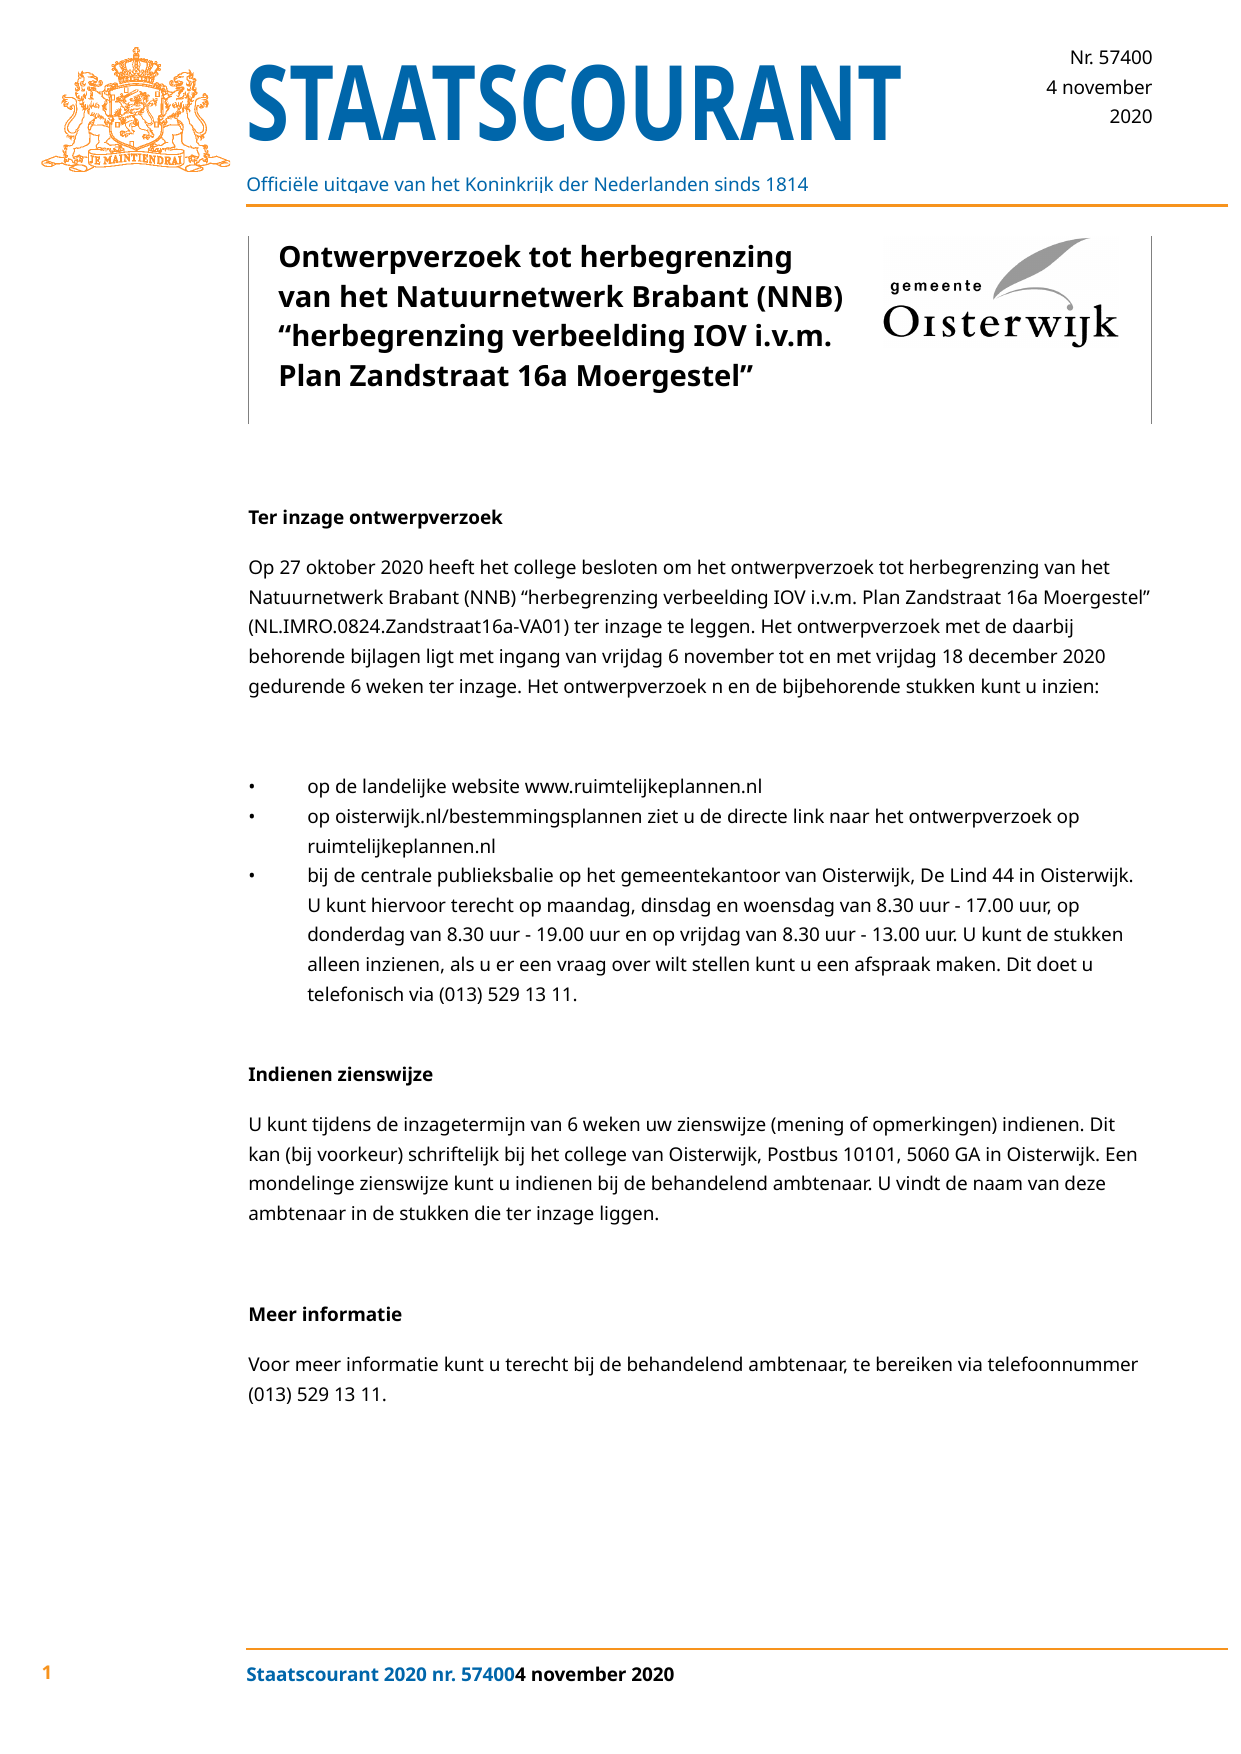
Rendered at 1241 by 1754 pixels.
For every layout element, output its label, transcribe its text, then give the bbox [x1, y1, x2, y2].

text Op 27 oktober 2020 heeft het college besloten om het ontwerpverzoek tot herbegrenzing van het Natuurnetwerk Brabant (NNB) “herbegrenzing verbeelding IOV i.v.m. Plan Zandstraat 16a Moergestel” (NL.IMRO.0824.Zandstraat16a-VA01) ter inzage te leggen. Het ontwerpverzoek met de daarbij behorende bijlagen ligt met ingang van vrijdag 6 november tot en met vrijdag 18 december 2020 gedurende 6 weken ter inzage. Het ontwerpverzoek n en de bijbehorende stukken kunt u inzien: [248, 554, 1152, 698]
list op de landelijke website www.ruimtelijkeplannen.nl [248, 774, 1152, 799]
text Meer informatie [248, 1301, 1152, 1326]
text Voor meer informatie kunt u terecht bij de behandelend ambtenaar, te bereiken via telefoonnummer (013) 529 13 11. [248, 1351, 1152, 1406]
text Indienen zienswijze [248, 1061, 1152, 1086]
picture [41, 47, 231, 172]
table_header [850, 236, 1151, 424]
table_header Ontwerpverzoek tot herbegrenzing van het Natuurnetwerk Brabant (NNB) “herbegrenzing verbeelding IOV i.v.m. Plan Zandstraat 16a Moergestel” [249, 236, 850, 424]
text Ter inzage ontwerpverzoek [248, 504, 1152, 530]
picture [882, 236, 1119, 348]
list op oisterwijk.nl/bestemmingsplannen ziet u de directe link naar het ontwerpverzoek op ruimtelijkeplannen.nl [248, 803, 1152, 858]
text U kunt tijdens de inzagetermijn van 6 weken uw zienswijze (mening of opmerkingen) indienen. Dit kan (bij voorkeur) schriftelijk bij het college van Oisterwijk, Postbus 10101, 5060 GA in Oisterwijk. Een mondelinge zienswijze kunt u indienen bij de behandelend ambtenaar. U vindt de naam van deze ambtenaar in de stukken die ter inzage liggen. [248, 1111, 1152, 1226]
list bij de centrale publieksbalie op het gemeentekantoor van Oisterwijk, De Lind 44 in Oisterwijk. U kunt hiervoor terecht op maandag, dinsdag en woensdag van 8.30 uur - 17.00 uur, op donderdag van 8.30 uur - 19.00 uur en op vrijdag van 8.30 uur - 13.00 uur. U kunt de stukken alleen inzienen, als u er een vraag over wilt stellen kunt u een afspraak maken. Dit doet u telefonisch via (013) 529 13 11. [248, 862, 1152, 1006]
